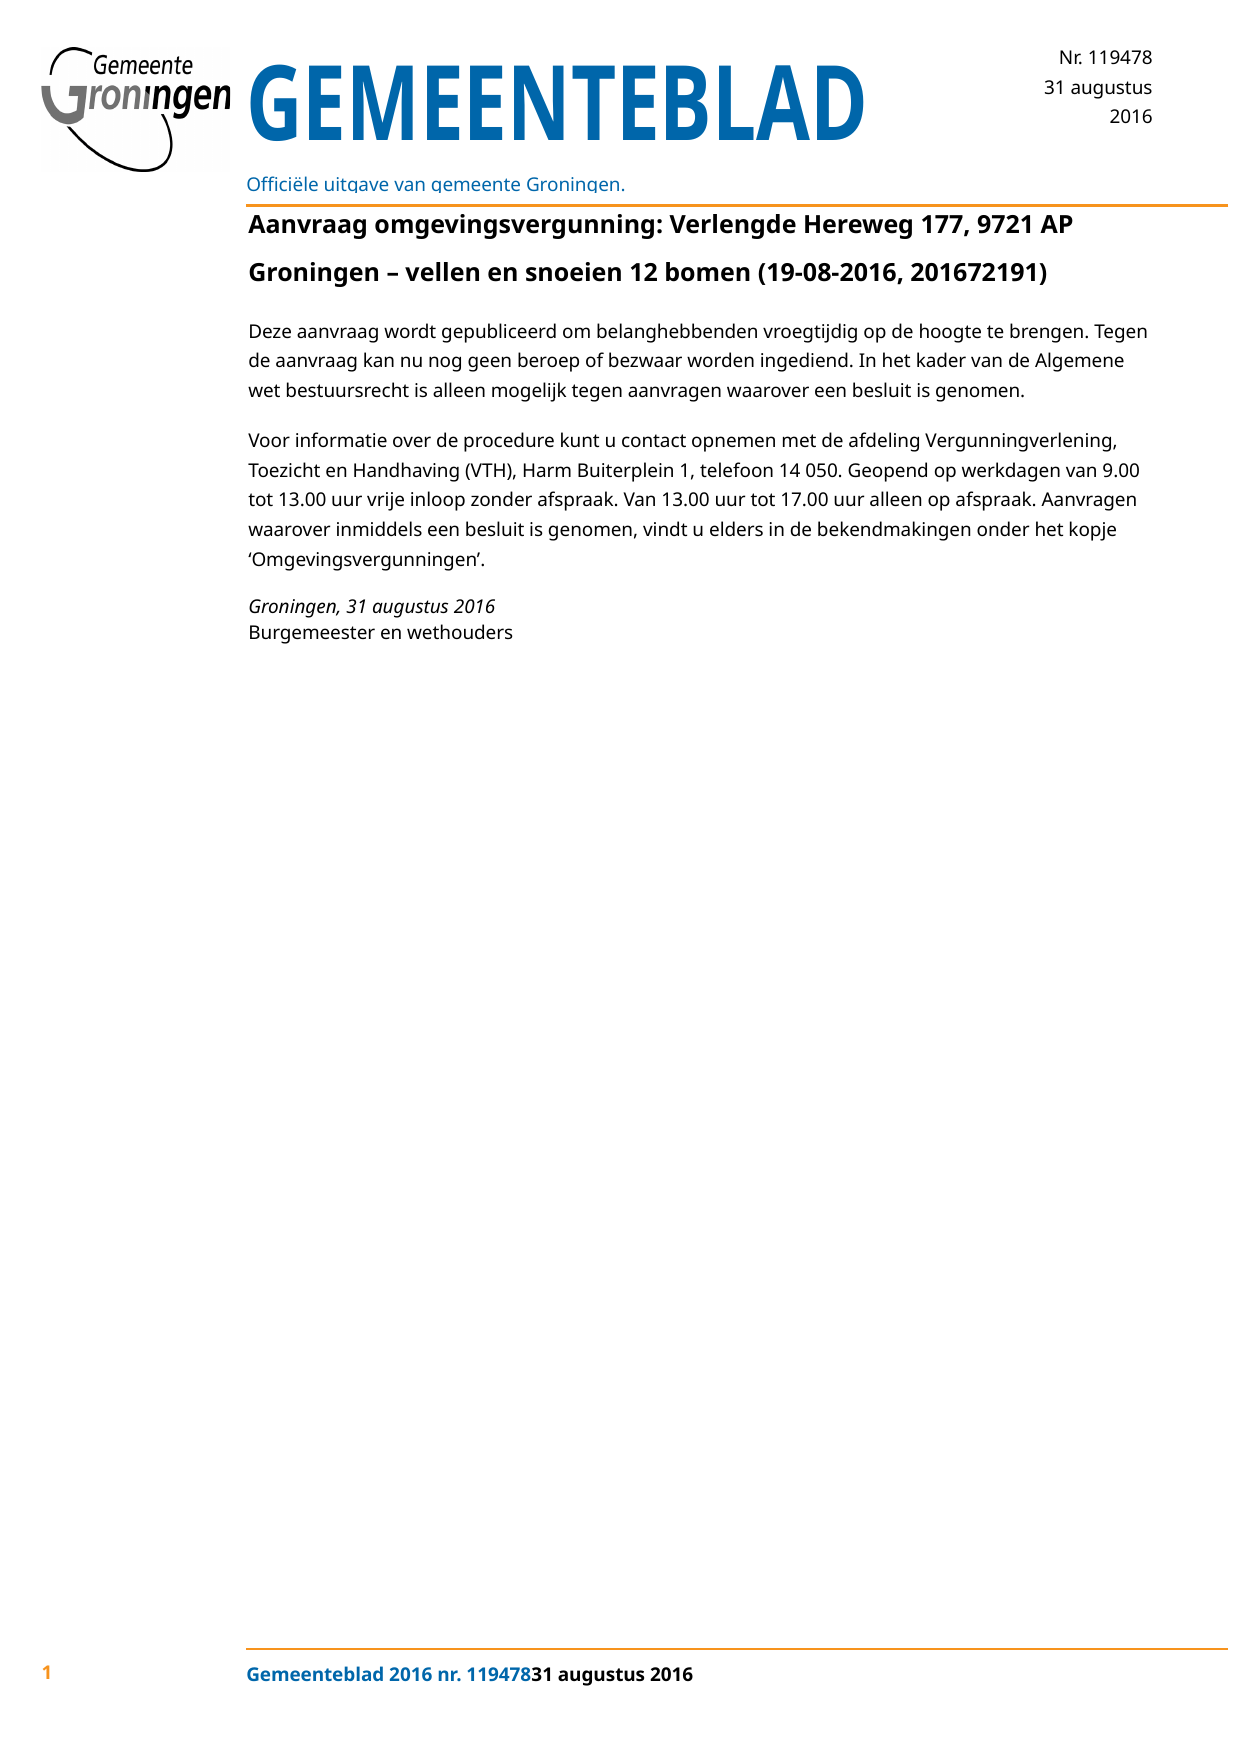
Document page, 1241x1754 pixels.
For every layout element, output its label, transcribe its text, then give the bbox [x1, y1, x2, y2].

text Aanvraag omgevingsvergunning: Verlengde Hereweg 177, 9721 AP Groningen – vellen en snoeien 12 bomen (19-08-2016, 201672191) [248, 207, 1152, 288]
text Voor informatie over de procedure kunt u contact opnemen met de afdeling Vergunningverlening, Toezicht en Handhaving (VTH), Harm Buiterplein 1, telefoon 14 050. Geopend op werkdagen van 9.00 tot 13.00 uur vrije inloop zonder afspraak. Van 13.00 uur tot 17.00 uur alleen op afspraak. Aanvragen waarover inmiddels een besluit is genomen, vindt u elders in de bekendmakingen onder het kopje ‘Omgevingsvergunningen’. [248, 427, 1152, 572]
text Groningen, 31 augustus 2016 [248, 594, 1152, 619]
picture [41, 47, 231, 172]
text Burgemeester en wethouders [248, 619, 1152, 645]
text Deze aanvraag wordt gepubliceerd om belanghebbenden vroegtijdig op de hoogte te brengen. Tegen de aanvraag kan nu nog geen beroep of bezwaar worden ingediend. In het kader van de Algemene wet bestuursrecht is alleen mogelijk tegen aanvragen waarover een besluit is genomen. [248, 318, 1152, 403]
